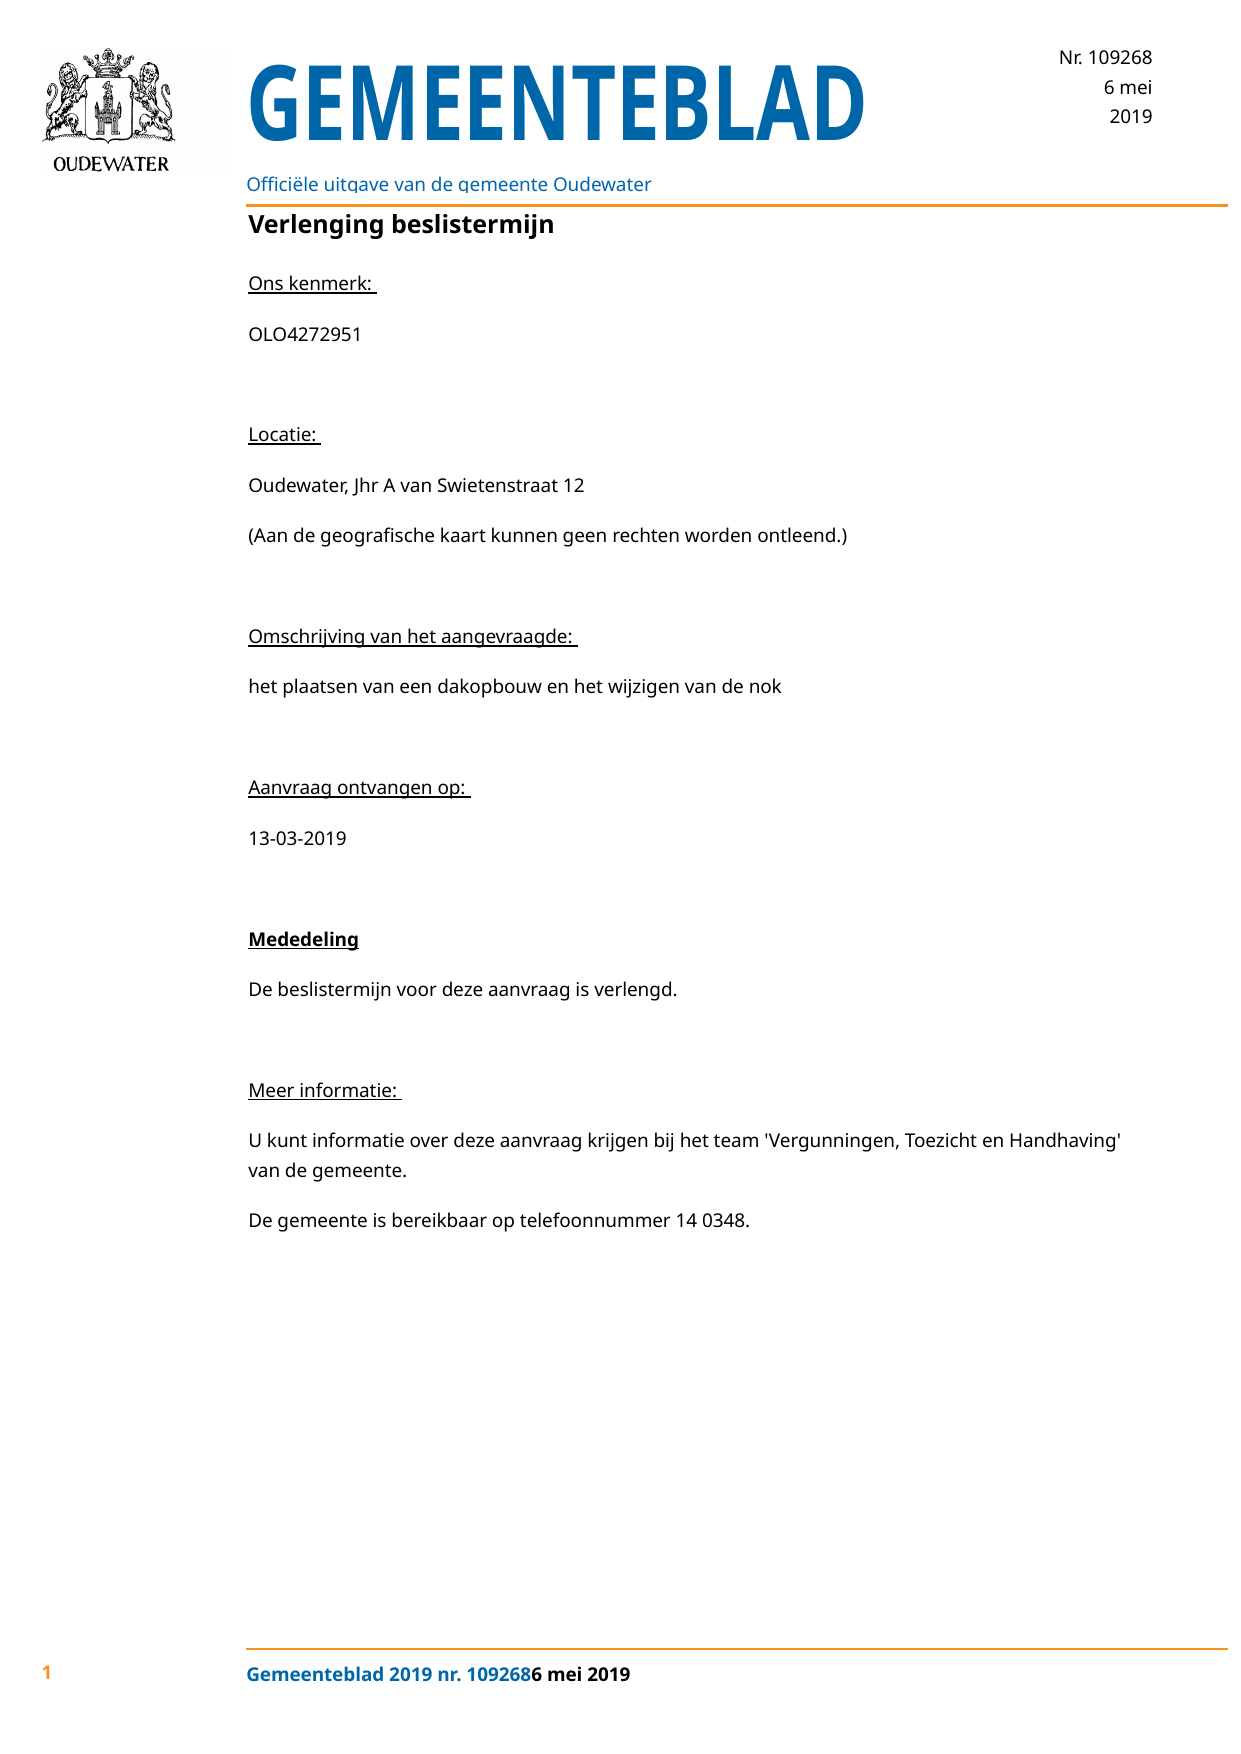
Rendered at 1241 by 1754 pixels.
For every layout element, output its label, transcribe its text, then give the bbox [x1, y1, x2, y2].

text (Aan de geografische kaart kunnen geen rechten worden ontleend.) [248, 522, 1152, 548]
text U kunt informatie over deze aanvraag krijgen bij het team 'Vergunningen, Toezicht en Handhaving' van de gemeente. [248, 1127, 1152, 1183]
text Omschrijving van het aangevraagde: [248, 623, 1152, 649]
text OLO4272951 [248, 321, 1152, 346]
picture [41, 47, 231, 172]
text 13-03-2019 [248, 825, 1152, 851]
text De beslistermijn voor deze aanvraag is verlengd. [248, 976, 1152, 1002]
text het plaatsen van een dakopbouw en het wijzigen van de nok [248, 674, 1152, 699]
text Oudewater, Jhr A van Swietenstraat 12 [248, 472, 1152, 498]
text Meer informatie: [248, 1077, 1152, 1103]
text Ons kenmerk: [248, 270, 1152, 296]
text Verlenging beslistermijn [248, 207, 1152, 241]
text De gemeente is bereikbaar op telefoonnummer 14 0348. [248, 1207, 1152, 1233]
text Mededeling [248, 926, 1152, 951]
text Locatie: [248, 422, 1152, 447]
text Aanvraag ontvangen op: [248, 774, 1152, 800]
